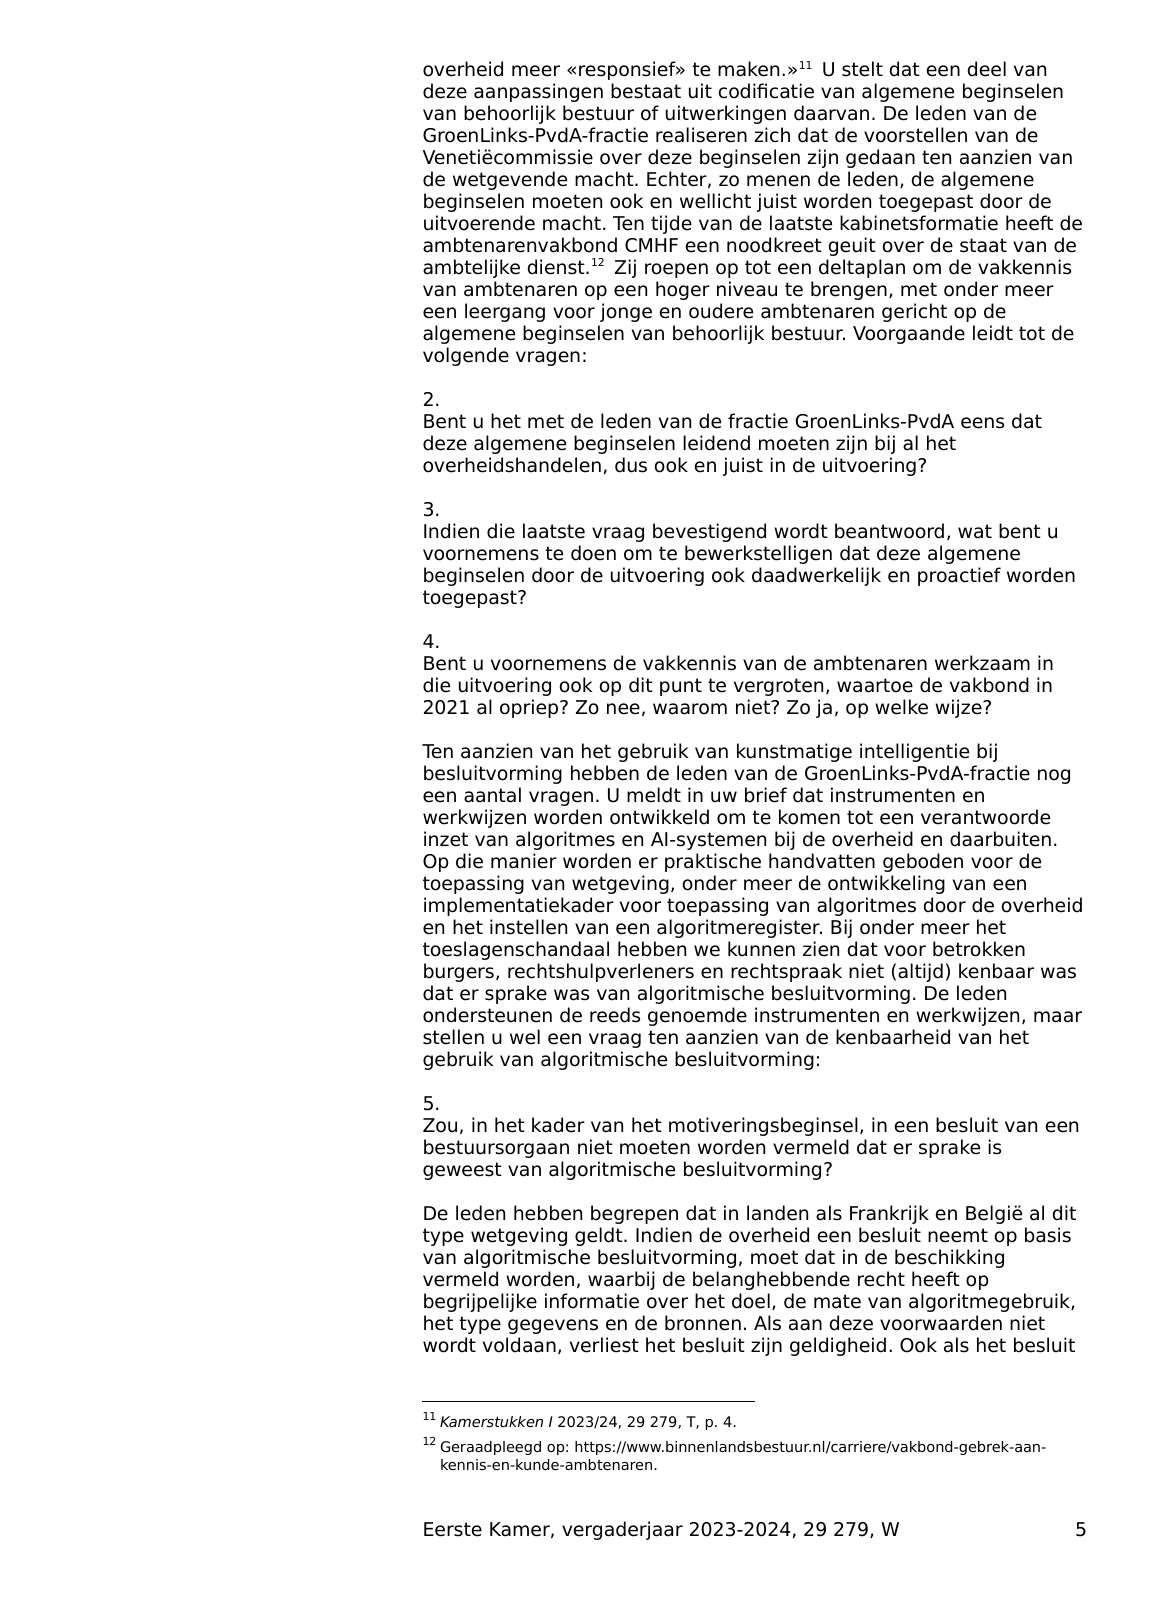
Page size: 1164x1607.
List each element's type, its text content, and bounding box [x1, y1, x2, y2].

text overheid meer «responsief» te maken.» U stelt dat een deel van deze aanpassingen bestaat uit codificatie van algemene beginselen van behoorlijk bestuur of uitwerkingen daarvan. De leden van de GroenLinks-PvdA-fractie realiseren zich dat de voorstellen van de Venetiëcommissie over deze beginselen zijn gedaan ten aanzien van de wetgevende macht. Echter, zo menen de leden, de algemene beginselen moeten ook en wellicht juist worden toegepast door de uitvoerende macht. Ten tijde van de laatste kabinetsformatie heeft de ambtenarenvakbond CMHF een noodkreet geuit over de staat van de ambtelijke dienst. Zij roepen op tot een deltaplan om de vakkennis van ambtenaren op een hoger niveau te brengen, met onder meer een leergang voor jonge en oudere ambtenaren gericht op de algemene beginselen van behoorlijk bestuur. Voorgaande leidt tot de volgende vragen: [422, 59, 1087, 367]
text Indien die laatste vraag bevestigend wordt beantwoord, wat bent u voornemens te doen om te bewerkstelligen dat deze algemene beginselen door de uitvoering ook daadwerkelijk en proactief worden toegepast? [422, 521, 1087, 609]
text Ten aanzien van het gebruik van kunstmatige intelligentie bij besluitvorming hebben de leden van de GroenLinks-PvdA-fractie nog een aantal vragen. U meldt in uw brief dat instrumenten en werkwijzen worden ontwikkeld om te komen tot een verantwoorde inzet van algoritmes en AI-systemen bij de overheid en daarbuiten. Op die manier worden er praktische handvatten geboden voor de toepassing van wetgeving, onder meer de ontwikkeling van een implementatiekader voor toepassing van algoritmes door de overheid en het instellen van een algoritmeregister. Bij onder meer het toeslagenschandaal hebben we kunnen zien dat voor betrokken burgers, rechtshulpverleners en rechtspraak niet (altijd) kenbaar was dat er sprake was van algoritmische besluitvorming. De leden ondersteunen de reeds genoemde instrumenten en werkwijzen, maar stellen u wel een vraag ten aanzien van de kenbaarheid van het gebruik van algoritmische besluitvorming: [422, 741, 1087, 1071]
text 4. [422, 631, 1087, 653]
text Geraadpleegd op: https://www.binnenlandsbestuur.nl/carriere/vakbond-gebrek-aan-kennis-en-kunde-ambtenaren. [422, 1435, 1087, 1474]
text Kamerstukken I 2023/24, 29 279, T, p. 4. [422, 1410, 1087, 1432]
text Bent u het met de leden van de fractie GroenLinks-PvdA eens dat deze algemene beginselen leidend moeten zijn bij al het overheidshandelen, dus ook en juist in de uitvoering? [422, 411, 1087, 477]
text Zou, in het kader van het motiveringsbeginsel, in een besluit van een bestuursorgaan niet moeten worden vermeld dat er sprake is geweest van algoritmische besluitvorming? [422, 1115, 1087, 1181]
text 3. [422, 499, 1087, 521]
text De leden hebben begrepen dat in landen als Frankrijk en België al dit type wetgeving geldt. Indien de overheid een besluit neemt op basis van algoritmische besluitvorming, moet dat in de beschikking vermeld worden, waarbij de belanghebbende recht heeft op begrijpelijke informatie over het doel, de mate van algoritmegebruik, het type gegevens en de bronnen. Als aan deze voorwaarden niet wordt voldaan, verliest het besluit zijn geldigheid. Ook als het besluit [422, 1203, 1087, 1357]
text 5. [422, 1093, 1087, 1115]
text Bent u voornemens de vakkennis van de ambtenaren werkzaam in die uitvoering ook op dit punt te vergroten, waartoe de vakbond in 2021 al opriep? Zo nee, waarom niet? Zo ja, op welke wijze? [422, 653, 1087, 719]
text 2. [422, 389, 1087, 411]
